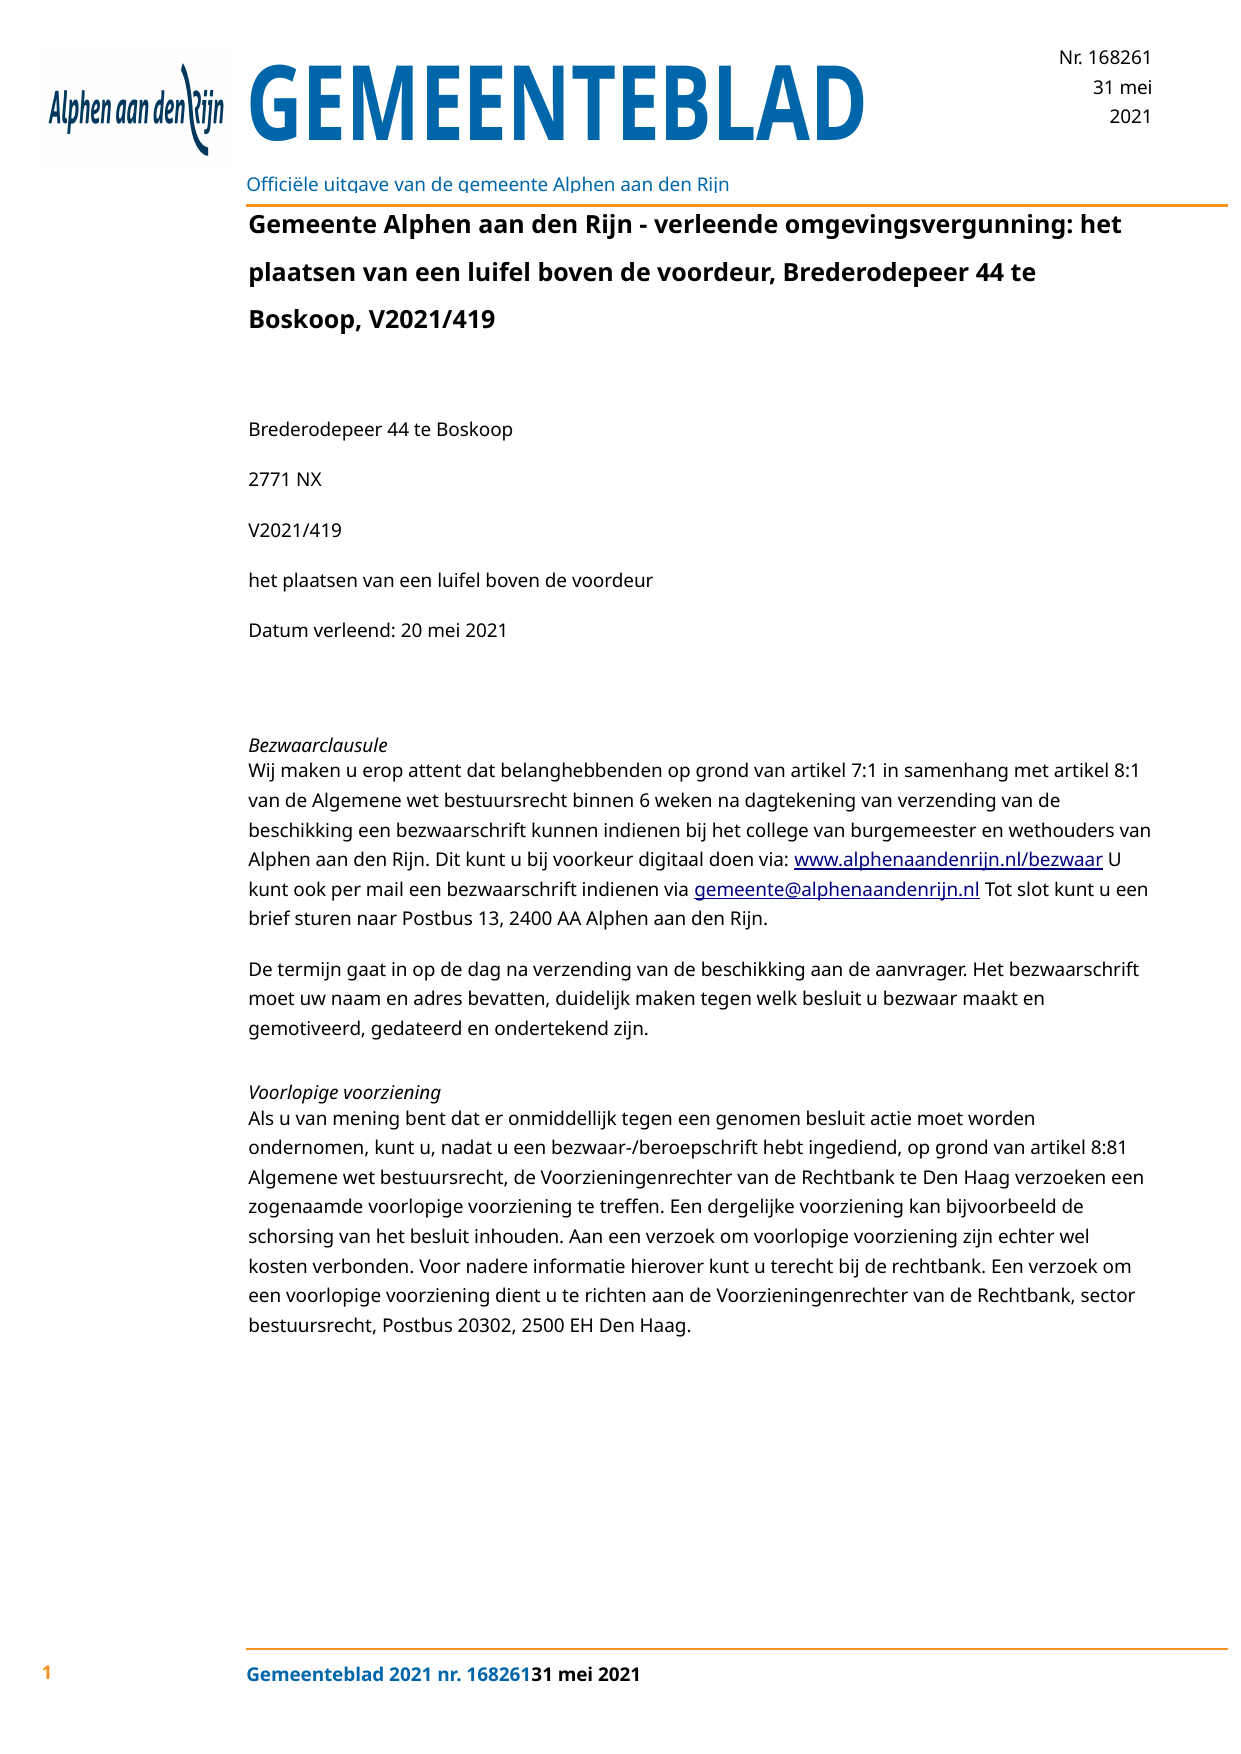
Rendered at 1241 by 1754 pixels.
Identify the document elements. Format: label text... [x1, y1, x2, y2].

picture [41, 47, 231, 172]
text Brederodepeer 44 te Boskoop [248, 416, 1152, 442]
text 2771 NX [248, 466, 1152, 492]
text Bezwaarclausule [248, 732, 1152, 758]
text Als u van mening bent dat er onmiddellijk tegen een genomen besluit actie moet worden ondernomen, kunt u, nadat u een bezwaar-/beroepschrift hebt ingediend, op grond van artikel 8:81 Algemene wet bestuursrecht, de Voorzieningenrechter van de Rechtbank te Den Haag verzoeken een zogenaamde voorlopige voorziening te treffen. Een dergelijke voorziening kan bijvoorbeeld de schorsing van het besluit inhouden. Aan een verzoek om voorlopige voorziening zijn echter wel kosten verbonden. Voor nadere informatie hierover kunt u terecht bij de rechtbank. Een verzoek om een voorlopige voorziening dient u te richten aan de Voorzieningenrechter van de Rechtbank, sector bestuursrecht, Postbus 20302, 2500 EH Den Haag. [248, 1105, 1152, 1338]
text V2021/419 [248, 517, 1152, 542]
text Wij maken u erop attent dat belanghebbenden op grond van artikel 7:1 in samenhang met artikel 8:1 van de Algemene wet bestuursrecht binnen 6 weken na dagtekening van verzending van de beschikking een bezwaarschrift kunnen indienen bij het college van burgemeester en wethouders van Alphen aan den Rijn. Dit kunt u bij voorkeur digitaal doen via: www.alphenaandenrijn.nl/bezwaar U kunt ook per mail een bezwaarschrift indienen via gemeente@alphenaandenrijn.nl Tot slot kunt u een brief sturen naar Postbus 13, 2400 AA Alphen aan den Rijn. [248, 758, 1152, 931]
text Gemeente Alphen aan den Rijn - verleende omgevingsvergunning: het plaatsen van een luifel boven de voordeur, Brederodepeer 44 te Boskoop, V2021/419 [248, 207, 1152, 336]
text De termijn gaat in op de dag na verzending van de beschikking aan de aanvrager. Het bezwaarschrift moet uw naam en adres bevatten, duidelijk maken tegen welk besluit u bezwaar maakt en gemotiveerd, gedateerd en ondertekend zijn. [248, 956, 1152, 1041]
text Datum verleend: 20 mei 2021 [248, 618, 1152, 643]
text Voorlopige voorziening [248, 1079, 1152, 1105]
text het plaatsen van een luifel boven de voordeur [248, 567, 1152, 593]
